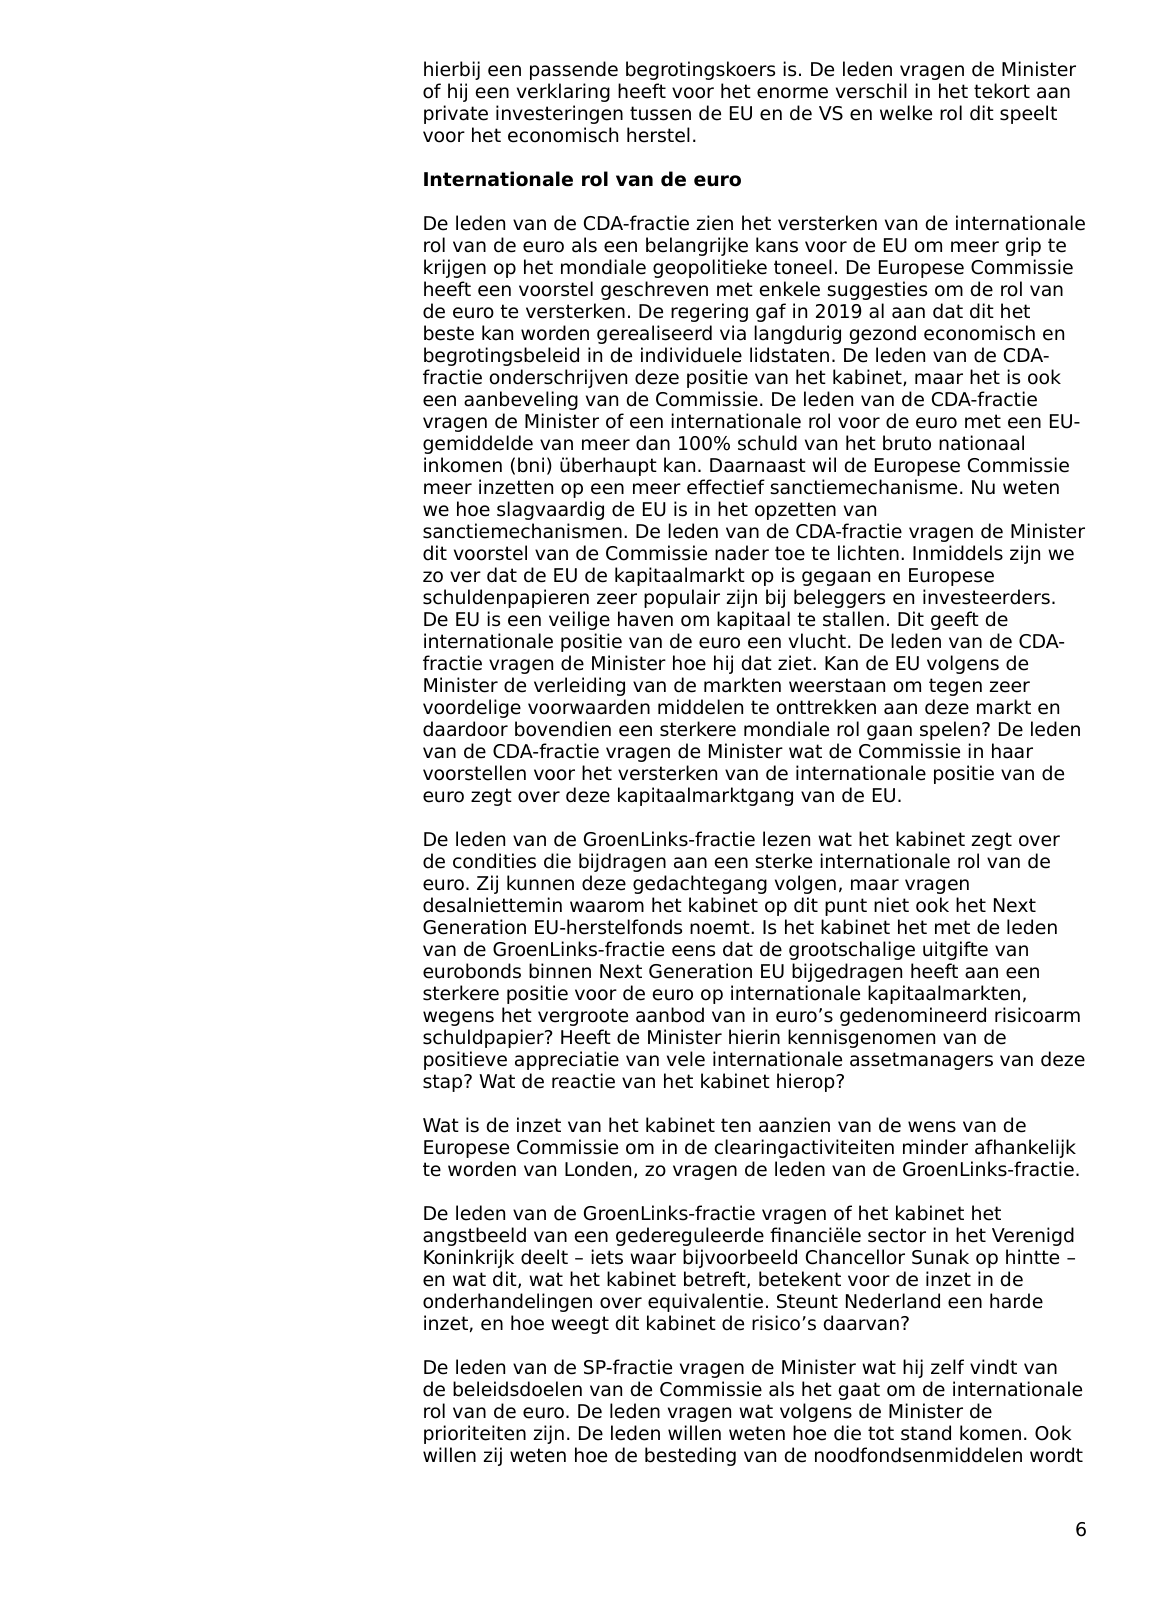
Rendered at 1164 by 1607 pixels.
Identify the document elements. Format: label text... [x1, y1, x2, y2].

text De leden van de GroenLinks-fractie vragen of het kabinet het angstbeeld van een gedereguleerde financiële sector in het Verenigd Koninkrijk deelt – iets waar bijvoorbeeld Chancellor Sunak op hintte – en wat dit, wat het kabinet betreft, betekent voor de inzet in de onderhandelingen over equivalentie. Steunt Nederland een harde inzet, en hoe weegt dit kabinet de risico’s daarvan? [422, 1203, 1087, 1335]
text De leden van de GroenLinks-fractie lezen wat het kabinet zegt over de condities die bijdragen aan een sterke internationale rol van de euro. Zij kunnen deze gedachtegang volgen, maar vragen desalniettemin waarom het kabinet op dit punt niet ook het Next Generation EU-herstelfonds noemt. Is het kabinet het met de leden van de GroenLinks-fractie eens dat de grootschalige uitgifte van eurobonds binnen Next Generation EU bijgedragen heeft aan een sterkere positie voor de euro op internationale kapitaalmarkten, wegens het vergroote aanbod van in euro’s gedenomineerd risicoarm schuldpapier? Heeft de Minister hierin kennisgenomen van de positieve appreciatie van vele internationale assetmanagers van deze stap? Wat de reactie van het kabinet hierop? [422, 829, 1087, 1093]
text hierbij een passende begrotingskoers is. De leden vragen de Minister of hij een verklaring heeft voor het enorme verschil in het tekort aan private investeringen tussen de EU en de VS en welke rol dit speelt voor het economisch herstel. [422, 59, 1087, 147]
subtitle Internationale rol van de euro [422, 169, 1087, 191]
text Wat is de inzet van het kabinet ten aanzien van de wens van de Europese Commissie om in de clearingactiviteiten minder afhankelijk te worden van Londen, zo vragen de leden van de GroenLinks-fractie. [422, 1115, 1087, 1181]
text De leden van de CDA-fractie zien het versterken van de internationale rol van de euro als een belangrijke kans voor de EU om meer grip te krijgen op het mondiale geopolitieke toneel. De Europese Commissie heeft een voorstel geschreven met enkele suggesties om de rol van de euro te versterken. De regering gaf in 2019 al aan dat dit het beste kan worden gerealiseerd via langdurig gezond economisch en begrotingsbeleid in de individuele lidstaten. De leden van de CDA-fractie onderschrijven deze positie van het kabinet, maar het is ook een aanbeveling van de Commissie. De leden van de CDA-fractie vragen de Minister of een internationale rol voor de euro met een EU-gemiddelde van meer dan 100% schuld van het bruto nationaal inkomen (bni) überhaupt kan. Daarnaast wil de Europese Commissie meer inzetten op een meer effectief sanctiemechanisme. Nu weten we hoe slagvaardig de EU is in het opzetten van sanctiemechanismen. De leden van de CDA-fractie vragen de Minister dit voorstel van de Commissie nader toe te lichten. Inmiddels zijn we zo ver dat de EU de kapitaalmarkt op is gegaan en Europese schuldenpapieren zeer populair zijn bij beleggers en investeerders. De EU is een veilige haven om kapitaal te stallen. Dit geeft de internationale positie van de euro een vlucht. De leden van de CDA-fractie vragen de Minister hoe hij dat ziet. Kan de EU volgens de Minister de verleiding van de markten weerstaan om tegen zeer voordelige voorwaarden middelen te onttrekken aan deze markt en daardoor bovendien een sterkere mondiale rol gaan spelen? De leden van de CDA-fractie vragen de Minister wat de Commissie in haar voorstellen voor het versterken van de internationale positie van de euro zegt over deze kapitaalmarktgang van de EU. [422, 213, 1087, 807]
text De leden van de SP-fractie vragen de Minister wat hij zelf vindt van de beleidsdoelen van de Commissie als het gaat om de internationale rol van de euro. De leden vragen wat volgens de Minister de prioriteiten zijn. De leden willen weten hoe die tot stand komen. Ook willen zij weten hoe de besteding van de noodfondsenmiddelen wordt [422, 1357, 1087, 1467]
